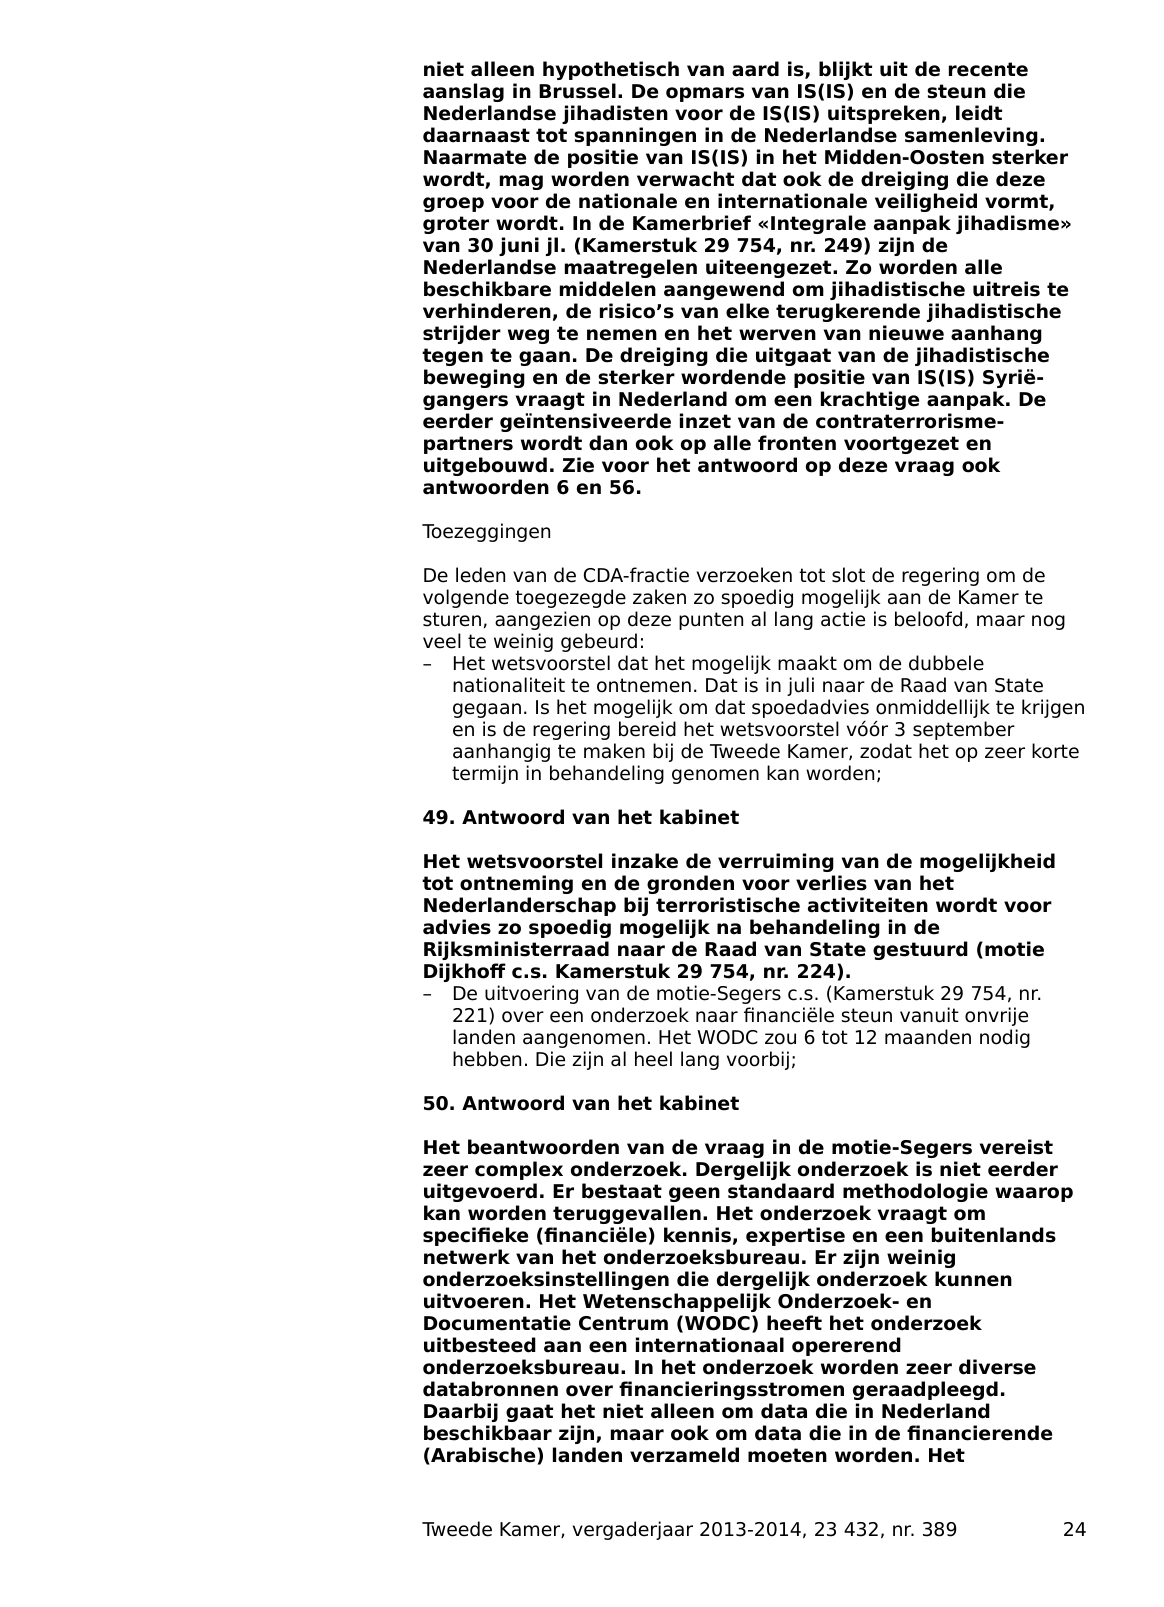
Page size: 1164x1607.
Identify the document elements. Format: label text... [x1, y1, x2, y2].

text De leden van de CDA-fractie verzoeken tot slot de regering om de volgende toegezegde zaken zo spoedig mogelijk aan de Kamer te sturen, aangezien op deze punten al lang actie is beloofd, maar nog veel te weinig gebeurd: [422, 565, 1087, 653]
text – Het wetsvoorstel dat het mogelijk maakt om de dubbele nationaliteit te ontnemen. Dat is in juli naar de Raad van State gegaan. Is het mogelijk om dat spoedadvies onmiddellijk te krijgen en is de regering bereid het wetsvoorstel vóór 3 september aanhangig te maken bij de Tweede Kamer, zodat het op zeer korte termijn in behandeling genomen kan worden; [422, 653, 1087, 785]
subtitle 50. Antwoord van het kabinet [422, 1093, 1087, 1115]
text Het beantwoorden van de vraag in de motie-Segers vereist zeer complex onderzoek. Dergelijk onderzoek is niet eerder uitgevoerd. Er bestaat geen standaard methodologie waarop kan worden teruggevallen. Het onderzoek vraagt om specifieke (financiële) kennis, expertise en een buitenlands netwerk van het onderzoeksbureau. Er zijn weinig onderzoeksinstellingen die dergelijk onderzoek kunnen uitvoeren. Het Wetenschappelijk Onderzoek- en Documentatie Centrum (WODC) heeft het onderzoek uitbesteed aan een internationaal opererend onderzoeksbureau. In het onderzoek worden zeer diverse databronnen over financieringsstromen geraadpleegd. Daarbij gaat het niet alleen om data die in Nederland beschikbaar zijn, maar ook om data die in de financierende (Arabische) landen verzameld moeten worden. Het [422, 1137, 1087, 1467]
text Toezeggingen [422, 521, 1087, 543]
subtitle 49. Antwoord van het kabinet [422, 807, 1087, 829]
text – De uitvoering van de motie-Segers c.s. (Kamerstuk 29 754, nr. 221) over een onderzoek naar financiële steun vanuit onvrije landen aangenomen. Het WODC zou 6 tot 12 maanden nodig hebben. Die zijn al heel lang voorbij; [422, 983, 1087, 1071]
text Het wetsvoorstel inzake de verruiming van de mogelijkheid tot ontneming en de gronden voor verlies van het Nederlanderschap bij terroristische activiteiten wordt voor advies zo spoedig mogelijk na behandeling in de Rijksministerraad naar de Raad van State gestuurd (motie Dijkhoff c.s. Kamerstuk 29 754, nr. 224). [422, 851, 1087, 983]
text niet alleen hypothetisch van aard is, blijkt uit de recente aanslag in Brussel. De opmars van IS(IS) en de steun die Nederlandse jihadisten voor de IS(IS) uitspreken, leidt daarnaast tot spanningen in de Nederlandse samenleving. Naarmate de positie van IS(IS) in het Midden-Oosten sterker wordt, mag worden verwacht dat ook de dreiging die deze groep voor de nationale en internationale veiligheid vormt, groter wordt. In de Kamerbrief «Integrale aanpak jihadisme» van 30 juni jl. (Kamerstuk 29 754, nr. 249) zijn de Nederlandse maatregelen uiteengezet. Zo worden alle beschikbare middelen aangewend om jihadistische uitreis te verhinderen, de risico’s van elke terugkerende jihadistische strijder weg te nemen en het werven van nieuwe aanhang tegen te gaan. De dreiging die uitgaat van de jihadistische beweging en de sterker wordende positie van IS(IS) Syrië-gangers vraagt in Nederland om een krachtige aanpak. De eerder geïntensiveerde inzet van de contraterrorisme-partners wordt dan ook op alle fronten voortgezet en uitgebouwd. Zie voor het antwoord op deze vraag ook antwoorden 6 en 56. [422, 59, 1087, 499]
